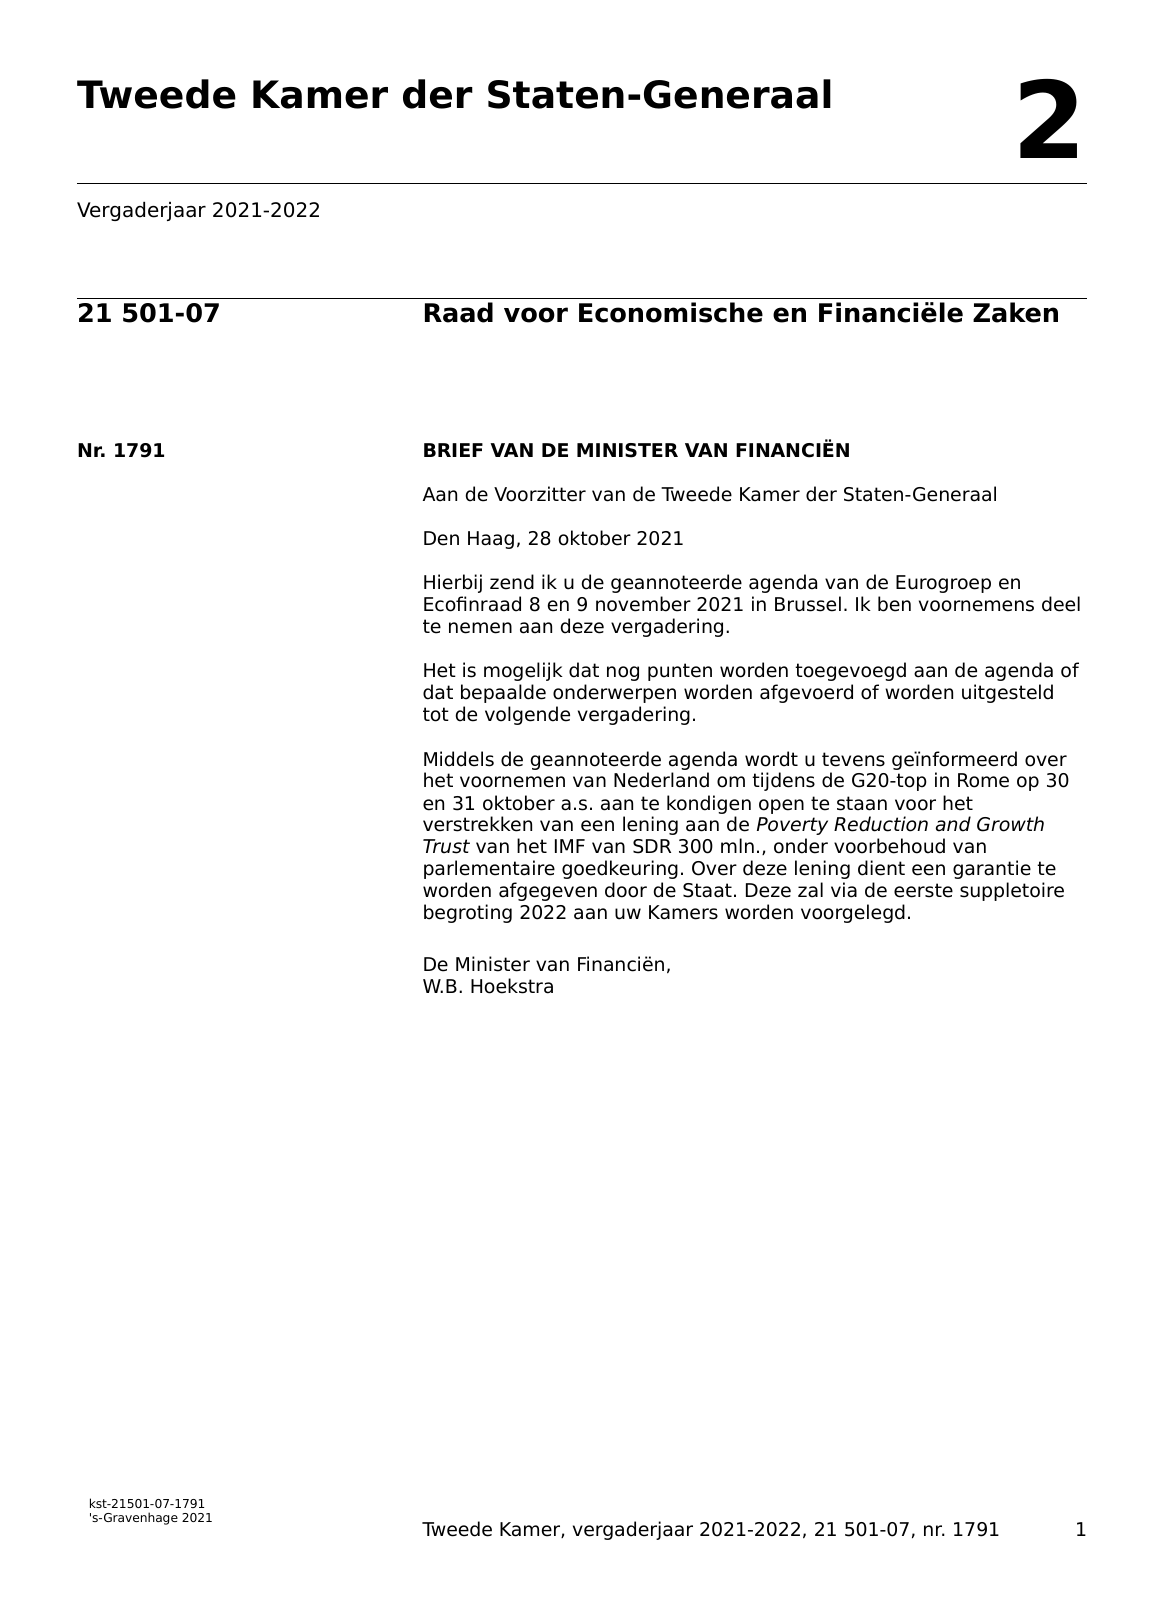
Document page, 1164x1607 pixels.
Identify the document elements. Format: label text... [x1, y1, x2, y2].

subtitle Nr. 1791 BRIEF VAN DE MINISTER VAN FINANCIËN [77, 440, 1087, 462]
table_cell Vergaderjaar 2021-2022 [77, 184, 1087, 298]
subtitle 21 501-07 Raad voor Economische en Financiële Zaken [77, 299, 1087, 329]
text Aan de Voorzitter van de Tweede Kamer der Staten-Generaal [422, 484, 1087, 506]
text Het is mogelijk dat nog punten worden toegevoegd aan de agenda of dat bepaalde onderwerpen worden afgevoerd of worden uitgesteld tot de volgende vergadering. [422, 660, 1087, 726]
table_header Tweede Kamer der Staten-Generaal [77, 59, 886, 183]
text De Minister van Financiën, W.B. Hoekstra [422, 954, 1087, 998]
text kst-21501-07-1791 [88, 1497, 323, 1511]
table_header 2 [886, 59, 1087, 183]
text Den Haag, 28 oktober 2021 [422, 528, 1087, 550]
text Hierbij zend ik u de geannoteerde agenda van de Eurogroep en Ecofinraad 8 en 9 november 2021 in Brussel. Ik ben voornemens deel te nemen aan deze vergadering. [422, 572, 1087, 638]
text 's-Gravenhage 2021 [88, 1511, 323, 1525]
text Middels de geannoteerde agenda wordt u tevens geïnformeerd over het voornemen van Nederland om tijdens de G20-top in Rome op 30 en 31 oktober a.s. aan te kondigen open te staan voor het verstrekken van een lening aan de Poverty Reduction and Growth Trust van het IMF van SDR 300 mln., onder voorbehoud van parlementaire goedkeuring. Over deze lening dient een garantie te worden afgegeven door de Staat. Deze zal via de eerste suppletoire begroting 2022 aan uw Kamers worden voorgelegd. [422, 748, 1087, 924]
